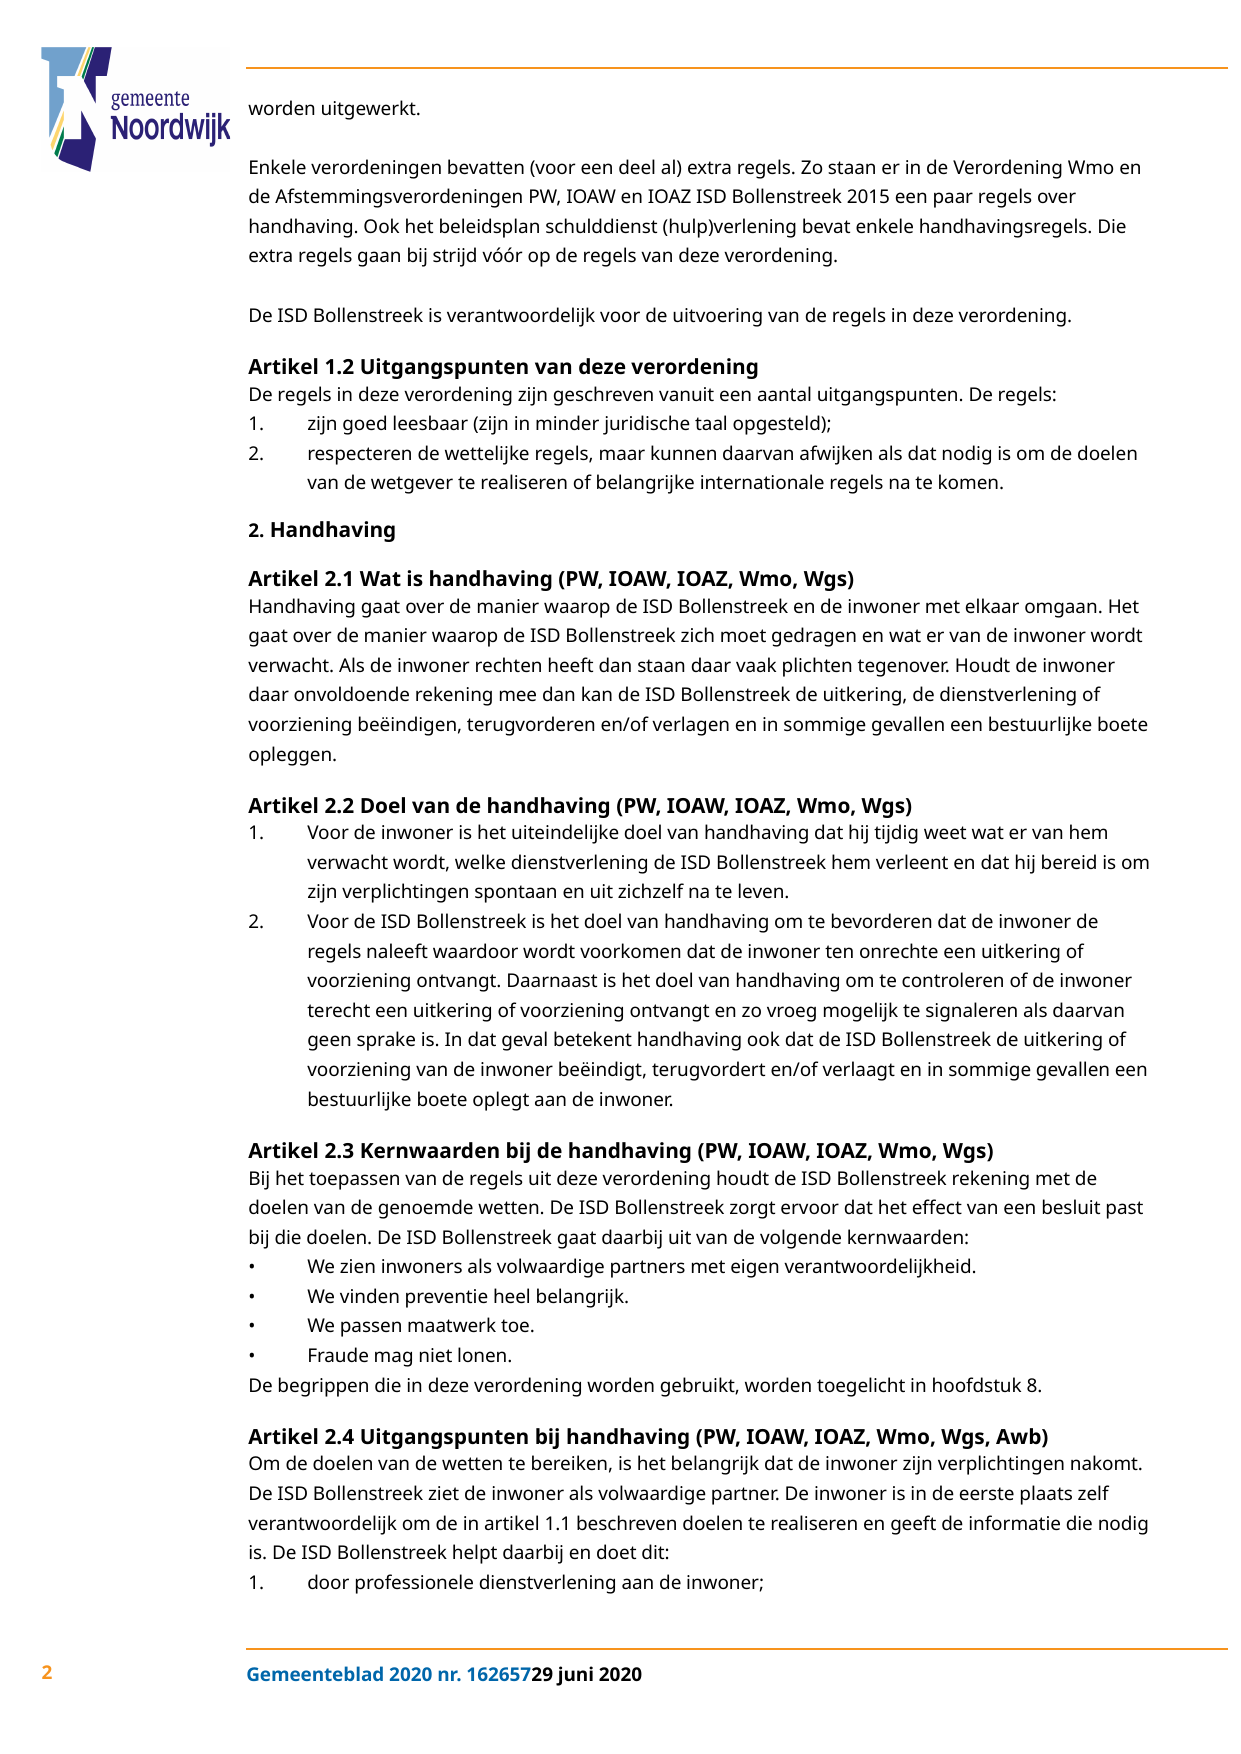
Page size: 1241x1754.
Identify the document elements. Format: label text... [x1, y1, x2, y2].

list We passen maatwerk toe. [248, 1313, 1152, 1338]
picture [41, 47, 231, 172]
list Voor de inwoner is het uiteindelijke doel van handhaving dat hij tijdig weet wat er van hem verwacht wordt, welke dienstverlening de ISD Bollenstreek hem verleent en dat hij bereid is om zijn verplichtingen spontaan en uit zichzelf na te leven. [248, 819, 1152, 904]
text Artikel 2.1 Wat is handhaving (PW, IOAW, IOAZ, Wmo, Wgs) [248, 564, 1152, 593]
list We zien inwoners als volwaardige partners met eigen verantwoordelijkheid. [248, 1253, 1152, 1279]
text Artikel 2.2 Doel van de handhaving (PW, IOAW, IOAZ, Wmo, Wgs) [248, 791, 1152, 819]
list Voor de ISD Bollenstreek is het doel van handhaving om te bevorderen dat de inwoner de regels naleeft waardoor wordt voorkomen dat de inwoner ten onrechte een uitkering of voorziening ontvangt. Daarnaast is het doel van handhaving om te controleren of de inwoner terecht een uitkering of voorziening ontvangt en zo vroeg mogelijk te signaleren als daarvan geen sprake is. In dat geval betekent handhaving ook dat de ISD Bollenstreek de uitkering of voorziening van de inwoner beëindigt, terugvordert en/of verlaagt en in sommige gevallen een bestuurlijke boete oplegt aan de inwoner. [248, 908, 1152, 1112]
text Artikel 2.4 Uitgangspunten bij handhaving (PW, IOAW, IOAZ, Wmo, Wgs, Awb) [248, 1422, 1152, 1451]
text Bij het toepassen van de regels uit deze verordening houdt de ISD Bollenstreek rekening met de doelen van de genoemde wetten. De ISD Bollenstreek zorgt ervoor dat het effect van een besluit past bij die doelen. De ISD Bollenstreek gaat daarbij uit van de volgende kernwaarden: [248, 1165, 1152, 1249]
list door professionele dienstverlening aan de inwoner; [248, 1569, 1152, 1595]
text Handhaving gaat over de manier waarop de ISD Bollenstreek en de inwoner met elkaar omgaan. Het gaat over de manier waarop de ISD Bollenstreek zich moet gedragen en wat er van de inwoner wordt verwacht. Als de inwoner rechten heeft dan staan daar vaak plichten tegenover. Houdt de inwoner daar onvoldoende rekening mee dan kan de ISD Bollenstreek de uitkering, de dienstverlening of voorziening beëindigen, terugvorderen en/of verlagen en in sommige gevallen een bestuurlijke boete opleggen. [248, 593, 1152, 766]
list zijn goed leesbaar (zijn in minder juridische taal opgesteld); [248, 410, 1152, 436]
text Enkele verordeningen bevatten (voor een deel al) extra regels. Zo staan er in de Verordening Wmo en de Afstemmingsverordeningen PW, IOAW en IOAZ ISD Bollenstreek 2015 een paar regels over handhaving. Ook het beleidsplan schulddienst (hulp)verlening bevat enkele handhavingsregels. Die extra regels gaan bij strijd vóór op de regels van deze verordening. [248, 154, 1152, 268]
text Artikel 2.3 Kernwaarden bij de handhaving (PW, IOAW, IOAZ, Wmo, Wgs) [248, 1136, 1152, 1165]
list respecteren de wettelijke regels, maar kunnen daarvan afwijken als dat nodig is om de doelen van de wetgever te realiseren of belangrijke internationale regels na te komen. [248, 440, 1152, 495]
text De begrippen die in deze verordening worden gebruikt, worden toegelicht in hoofdstuk 8. [248, 1372, 1152, 1397]
text Artikel 1.2 Uitgangspunten van deze verordening [248, 352, 1152, 381]
text Om de doelen van de wetten te bereiken, is het belangrijk dat de inwoner zijn verplichtingen nakomt. De ISD Bollenstreek ziet de inwoner als volwaardige partner. De inwoner is in de eerste plaats zelf verantwoordelijk om de in artikel 1.1 beschreven doelen te realiseren en geeft de informatie die nodig is. De ISD Bollenstreek helpt daarbij en doet dit: [248, 1451, 1152, 1565]
text De regels in deze verordening zijn geschreven vanuit een aantal uitgangspunten. De regels: [248, 381, 1152, 406]
list Fraude mag niet lonen. [248, 1342, 1152, 1368]
text 2. Handhaving [248, 515, 1152, 543]
text De ISD Bollenstreek is verantwoordelijk voor de uitvoering van de regels in deze verordening. [248, 302, 1152, 328]
text worden uitgewerkt. [248, 95, 1152, 121]
list We vinden preventie heel belangrijk. [248, 1283, 1152, 1309]
